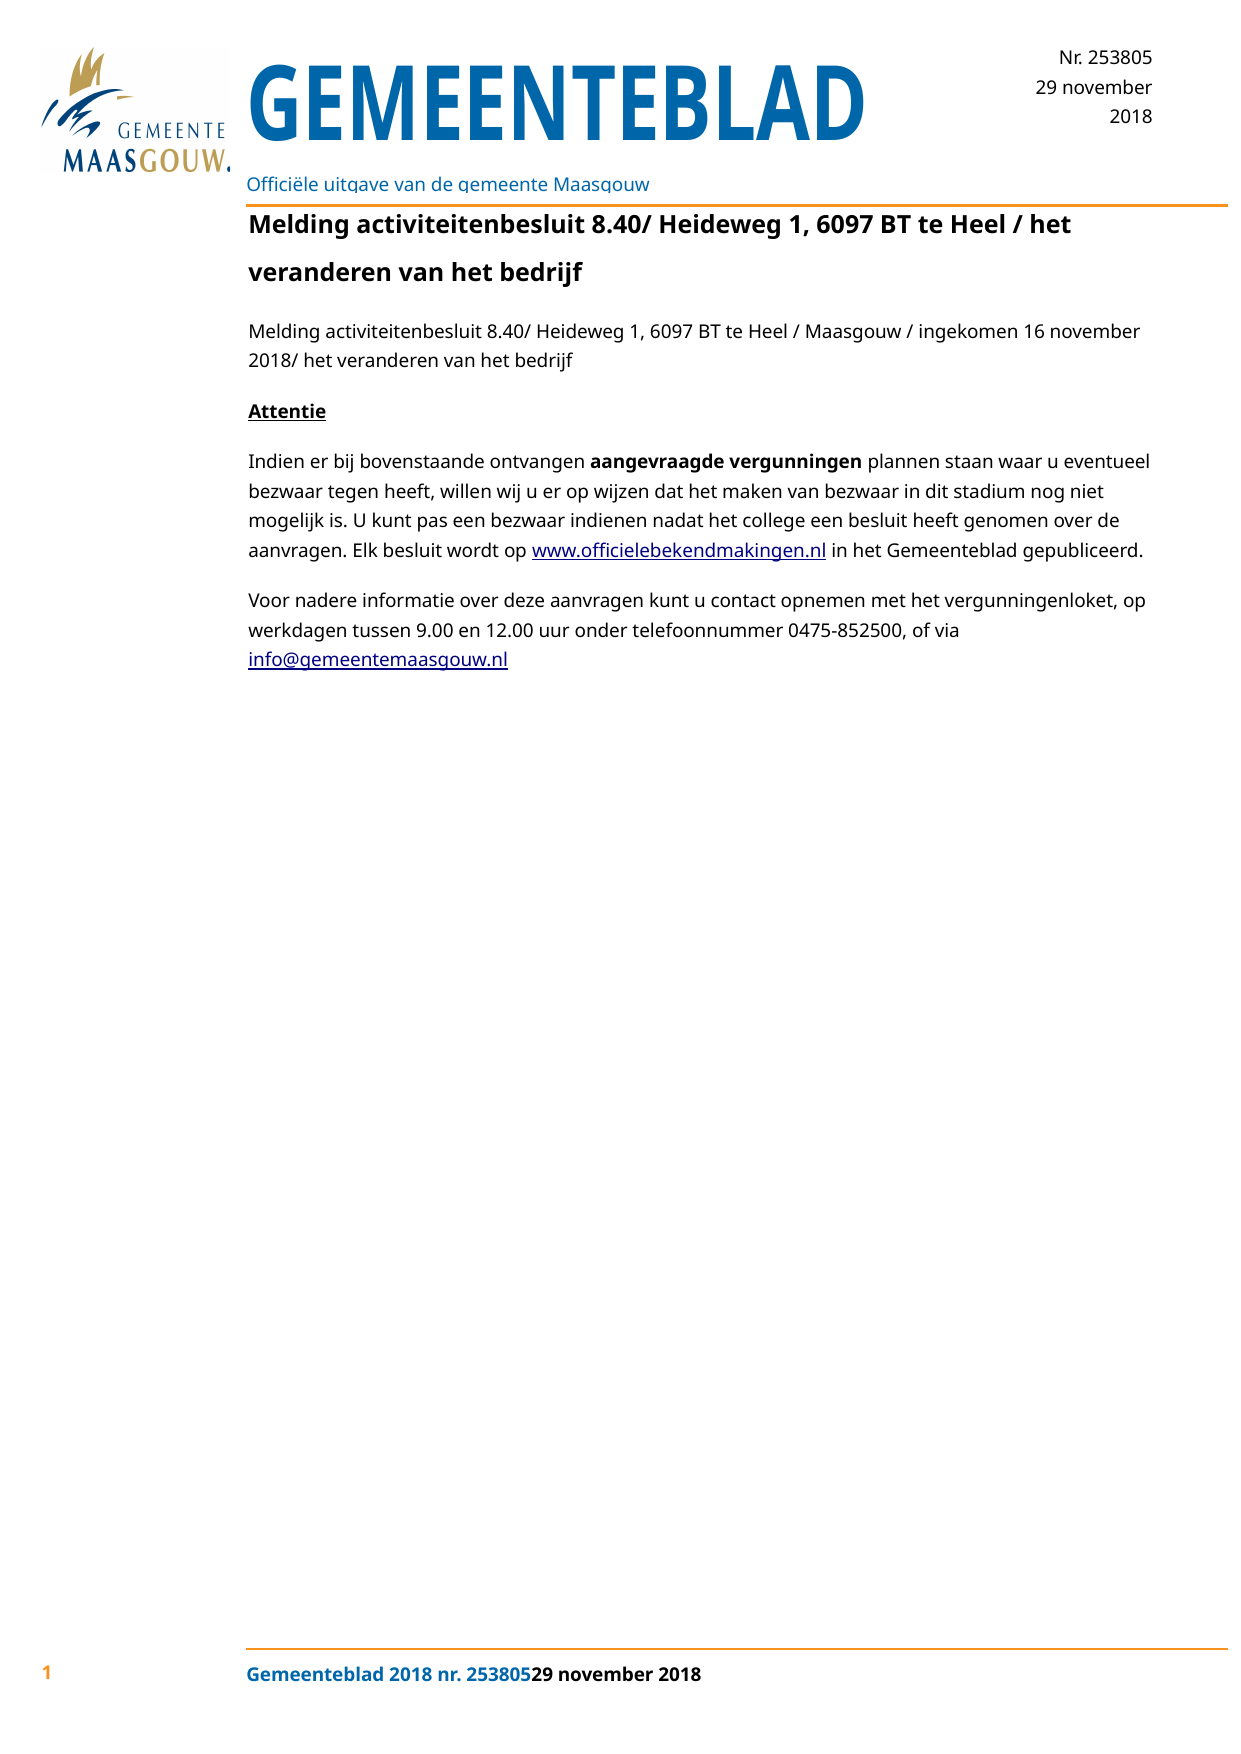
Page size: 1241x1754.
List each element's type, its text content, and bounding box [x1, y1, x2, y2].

text Attentie [248, 398, 1152, 424]
text Melding activiteitenbesluit 8.40/ Heideweg 1, 6097 BT te Heel / Maasgouw / ingekomen 16 november 2018/ het veranderen van het bedrijf [248, 318, 1152, 373]
picture [41, 47, 231, 172]
text Melding activiteitenbesluit 8.40/ Heideweg 1, 6097 BT te Heel / het veranderen van het bedrijf [248, 207, 1152, 288]
text Indien er bij bovenstaande ontvangen aangevraagde vergunningen plannen staan waar u eventueel bezwaar tegen heeft, willen wij u er op wijzen dat het maken van bezwaar in dit stadium nog niet mogelijk is. U kunt pas een bezwaar indienen nadat het college een besluit heeft genomen over de aanvragen. Elk besluit wordt op www.officielebekendmakingen.nl in het Gemeenteblad gepubliceerd. [248, 448, 1152, 563]
text Voor nadere informatie over deze aanvragen kunt u contact opnemen met het vergunningenloket, op werkdagen tussen 9.00 en 12.00 uur onder telefoonnummer 0475-852500, of via info@gemeentemaasgouw.nl [248, 587, 1152, 672]
